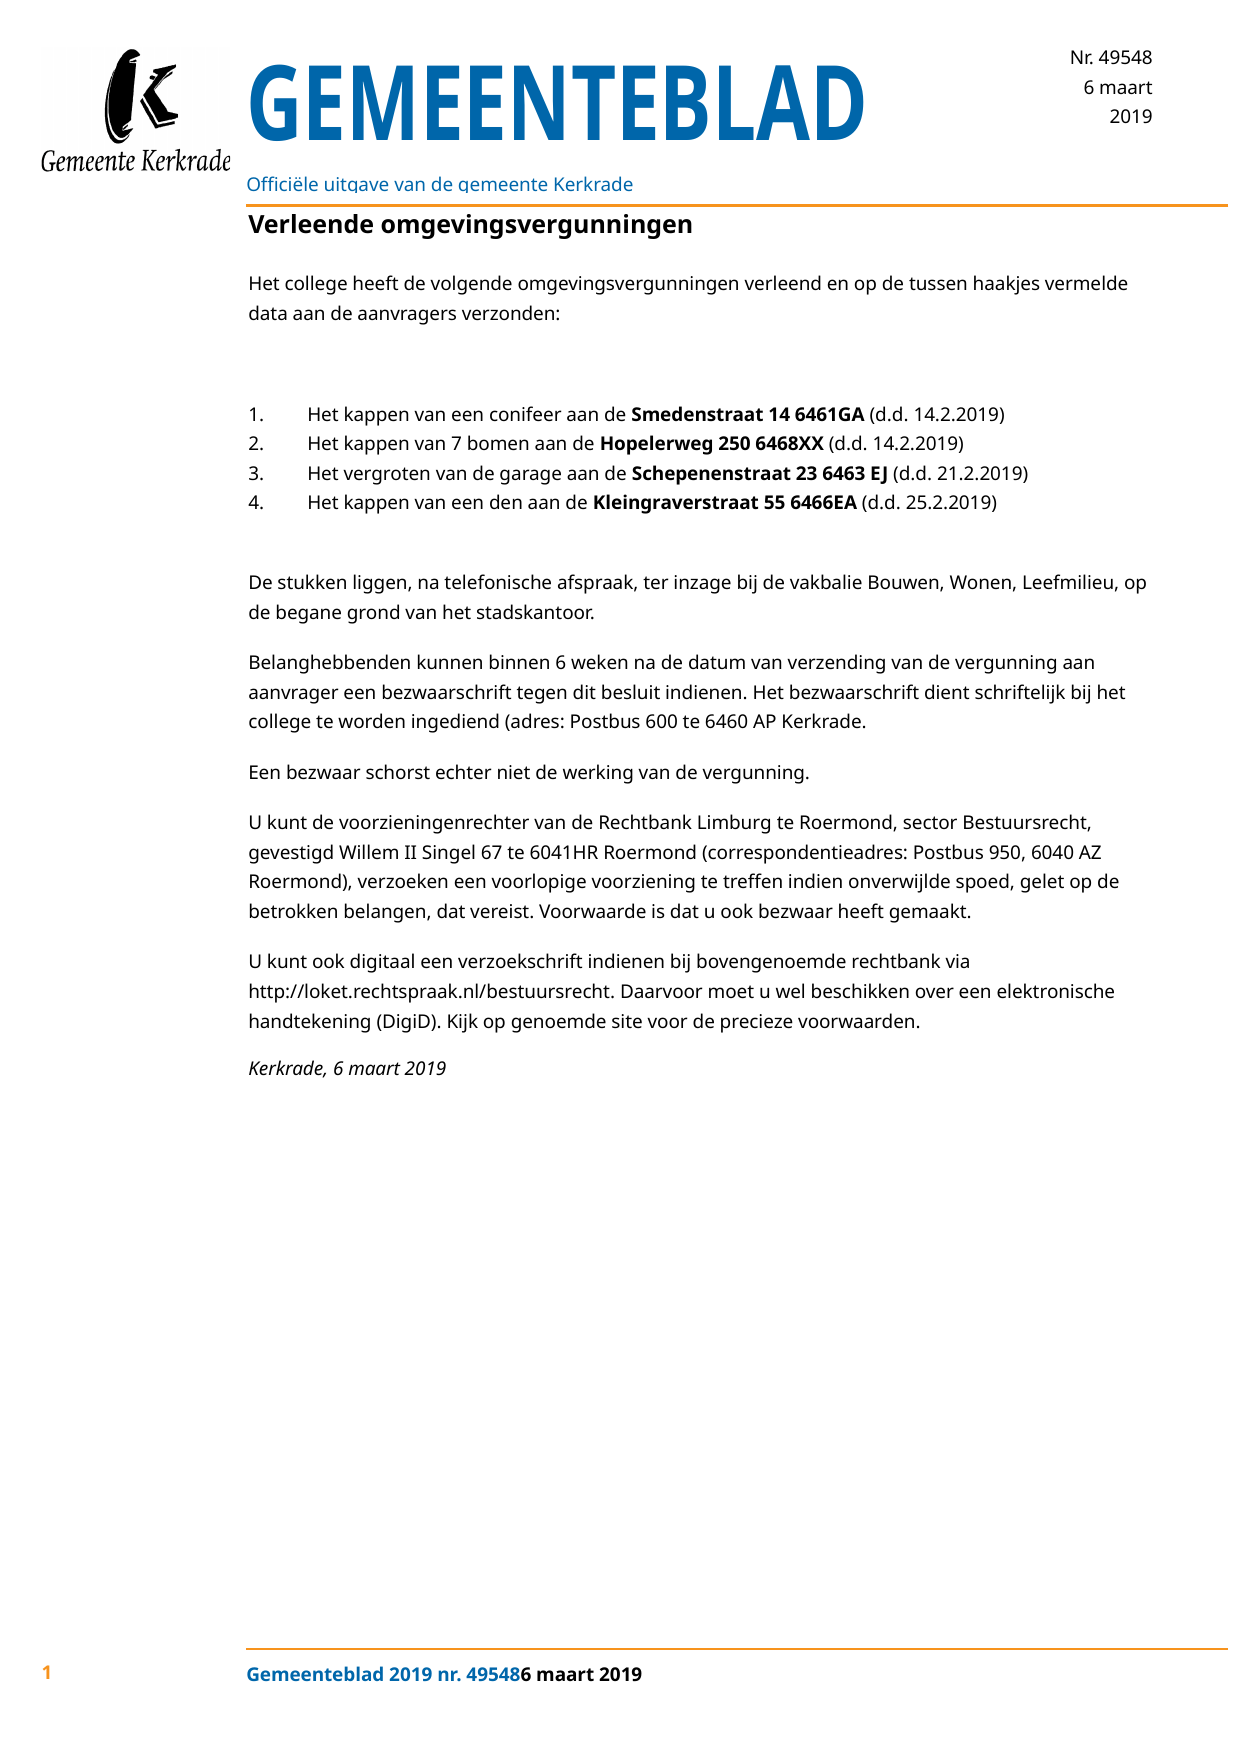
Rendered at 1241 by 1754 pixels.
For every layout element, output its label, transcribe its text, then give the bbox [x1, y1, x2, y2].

text Verleende omgevingsvergunningen [248, 207, 1152, 241]
list Het kappen van een conifeer aan de Smedenstraat 14 6461GA (d.d. 14.2.2019) [248, 401, 1152, 426]
text De stukken liggen, na telefonische afspraak, ter inzage bij de vakbalie Bouwen, Wonen, Leefmilieu, op de begane grond van het stadskantoor. [248, 569, 1152, 625]
picture [41, 47, 231, 172]
text U kunt de voorzieningenrechter van de Rechtbank Limburg te Roermond, sector Bestuursrecht, gevestigd Willem II Singel 67 te 6041HR Roermond (correspondentieadres: Postbus 950, 6040 AZ Roermond), verzoeken een voorlopige voorziening te treffen indien onverwijlde spoed, gelet op de betrokken belangen, dat vereist. Voorwaarde is dat u ook bezwaar heeft gemaakt. [248, 809, 1152, 924]
text Belanghebbenden kunnen binnen 6 weken na de datum van verzending van de vergunning aan aanvrager een bezwaarschrift tegen dit besluit indienen. Het bezwaarschrift dient schriftelijk bij het college te worden ingediend (adres: Postbus 600 te 6460 AP Kerkrade. [248, 649, 1152, 734]
list Het kappen van 7 bomen aan de Hopelerweg 250 6468XX (d.d. 14.2.2019) [248, 430, 1152, 456]
text Het college heeft de volgende omgevingsvergunningen verleend en op de tussen haakjes vermelde data aan de aanvragers verzonden: [248, 270, 1152, 326]
text Kerkrade, 6 maart 2019 [248, 1056, 1152, 1081]
text U kunt ook digitaal een verzoekschrift indienen bij bovengenoemde rechtbank via http://loket.rechtspraak.nl/bestuursrecht. Daarvoor moet u wel beschikken over een elektronische handtekening (DigiD). Kijk op genoemde site voor de precieze voorwaarden. [248, 949, 1152, 1033]
list Het vergroten van de garage aan de Schepenenstraat 23 6463 EJ (d.d. 21.2.2019) [248, 460, 1152, 486]
text Een bezwaar schorst echter niet de werking van de vergunning. [248, 759, 1152, 785]
list Het kappen van een den aan de Kleingraverstraat 55 6466EA (d.d. 25.2.2019) [248, 489, 1152, 515]
